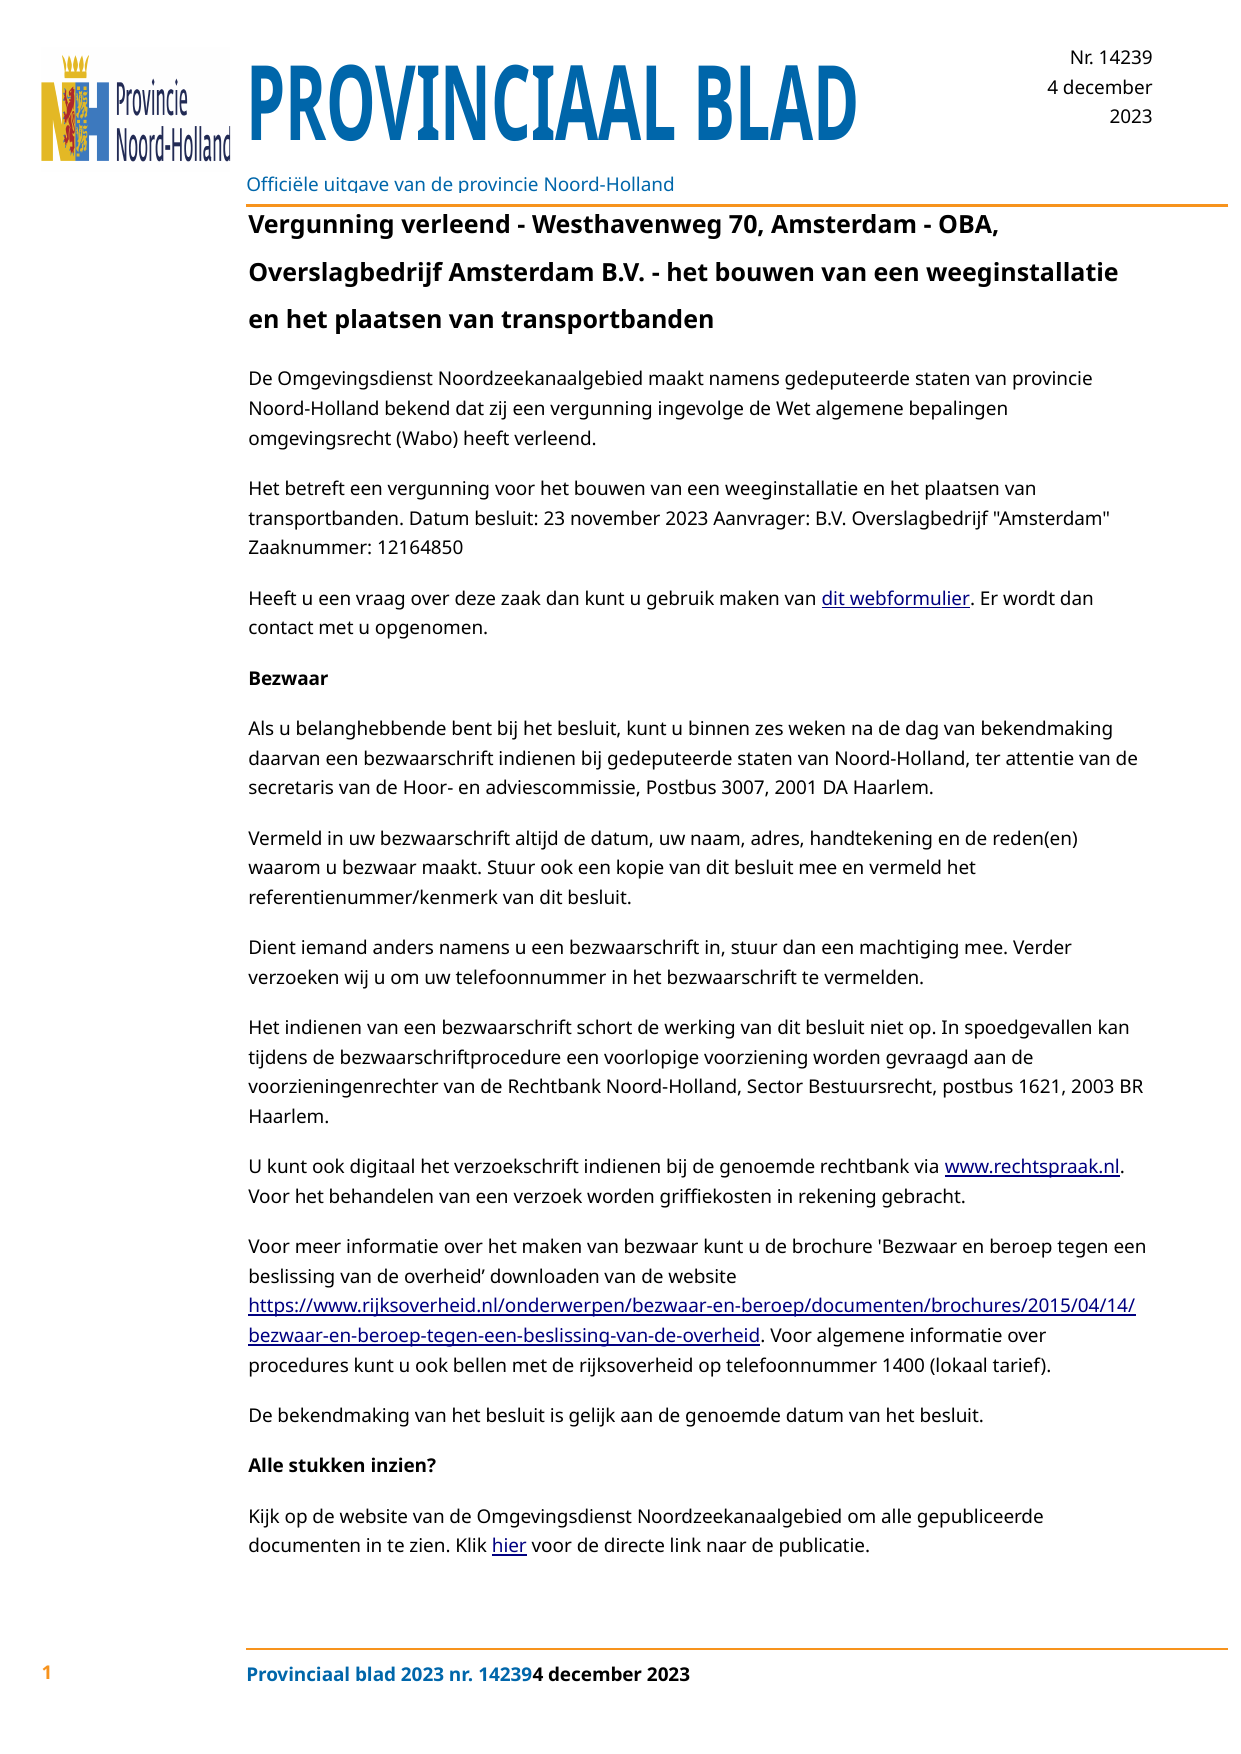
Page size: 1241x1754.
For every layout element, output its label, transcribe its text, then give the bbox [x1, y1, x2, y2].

text De Omgevingsdienst Noordzeekanaalgebied maakt namens gedeputeerde staten van provincie Noord-Holland bekend dat zij een vergunning ingevolge de Wet algemene bepalingen omgevingsrecht (Wabo) heeft verleend. [248, 366, 1152, 450]
picture [41, 47, 231, 172]
text De bekendmaking van het besluit is gelijk aan de genoemde datum van het besluit. [248, 1402, 1152, 1428]
text Het indienen van een bezwaarschrift schort de werking van dit besluit niet op. In spoedgevallen kan tijdens de bezwaarschriftprocedure een voorlopige voorziening worden gevraagd aan de voorzieningenrechter van de Rechtbank Noord-Holland, Sector Bestuursrecht, postbus 1621, 2003 BR Haarlem. [248, 1014, 1152, 1129]
text Vermeld in uw bezwaarschrift altijd de datum, uw naam, adres, handtekening en de reden(en) waarom u bezwaar maakt. Stuur ook een kopie van dit besluit mee en vermeld het referentienummer/kenmerk van dit besluit. [248, 825, 1152, 909]
text Voor meer informatie over het maken van bezwaar kunt u de brochure 'Bezwaar en beroep tegen een beslissing van de overheid’ downloaden van de website https://www.rijksoverheid.nl/onderwerpen/bezwaar-en-beroep/documenten/brochures/2015/04/14/bezwaar-en-beroep-tegen-een-beslissing-van-de-overheid. Voor algemene informatie over procedures kunt u ook bellen met de rijksoverheid op telefoonnummer 1400 (lokaal tarief). [248, 1233, 1152, 1377]
text Heeft u een vraag over deze zaak dan kunt u gebruik maken van dit webformulier. Er wordt dan contact met u opgenomen. [248, 585, 1152, 640]
text Kijk op de website van de Omgevingsdienst Noordzeekanaalgebied om alle gepubliceerde documenten in te zien. Klik hier voor de directe link naar de publicatie. [248, 1503, 1152, 1558]
text Vergunning verleend - Westhavenweg 70, Amsterdam - OBA, Overslagbedrijf Amsterdam B.V. - het bouwen van een weeginstallatie en het plaatsen van transportbanden [248, 207, 1152, 336]
text Alle stukken inzien? [248, 1453, 1152, 1478]
text Dient iemand anders namens u een bezwaarschrift in, stuur dan een machtiging mee. Verder verzoeken wij u om uw telefoonnummer in het bezwaarschrift te vermelden. [248, 934, 1152, 989]
text Het betreft een vergunning voor het bouwen van een weeginstallatie en het plaatsen van transportbanden. Datum besluit: 23 november 2023 Aanvrager: B.V. Overslagbedrijf "Amsterdam" Zaaknummer: 12164850 [248, 475, 1152, 560]
text Bezwaar [248, 665, 1152, 690]
text U kunt ook digitaal het verzoekschrift indienen bij de genoemde rechtbank via www.rechtspraak.nl. Voor het behandelen van een verzoek worden griffiekosten in rekening gebracht. [248, 1153, 1152, 1209]
text Als u belanghebbende bent bij het besluit, kunt u binnen zes weken na de dag van bekendmaking daarvan een bezwaarschrift indienen bij gedeputeerde staten van Noord-Holland, ter attentie van de secretaris van de Hoor- en adviescommissie, Postbus 3007, 2001 DA Haarlem. [248, 715, 1152, 800]
